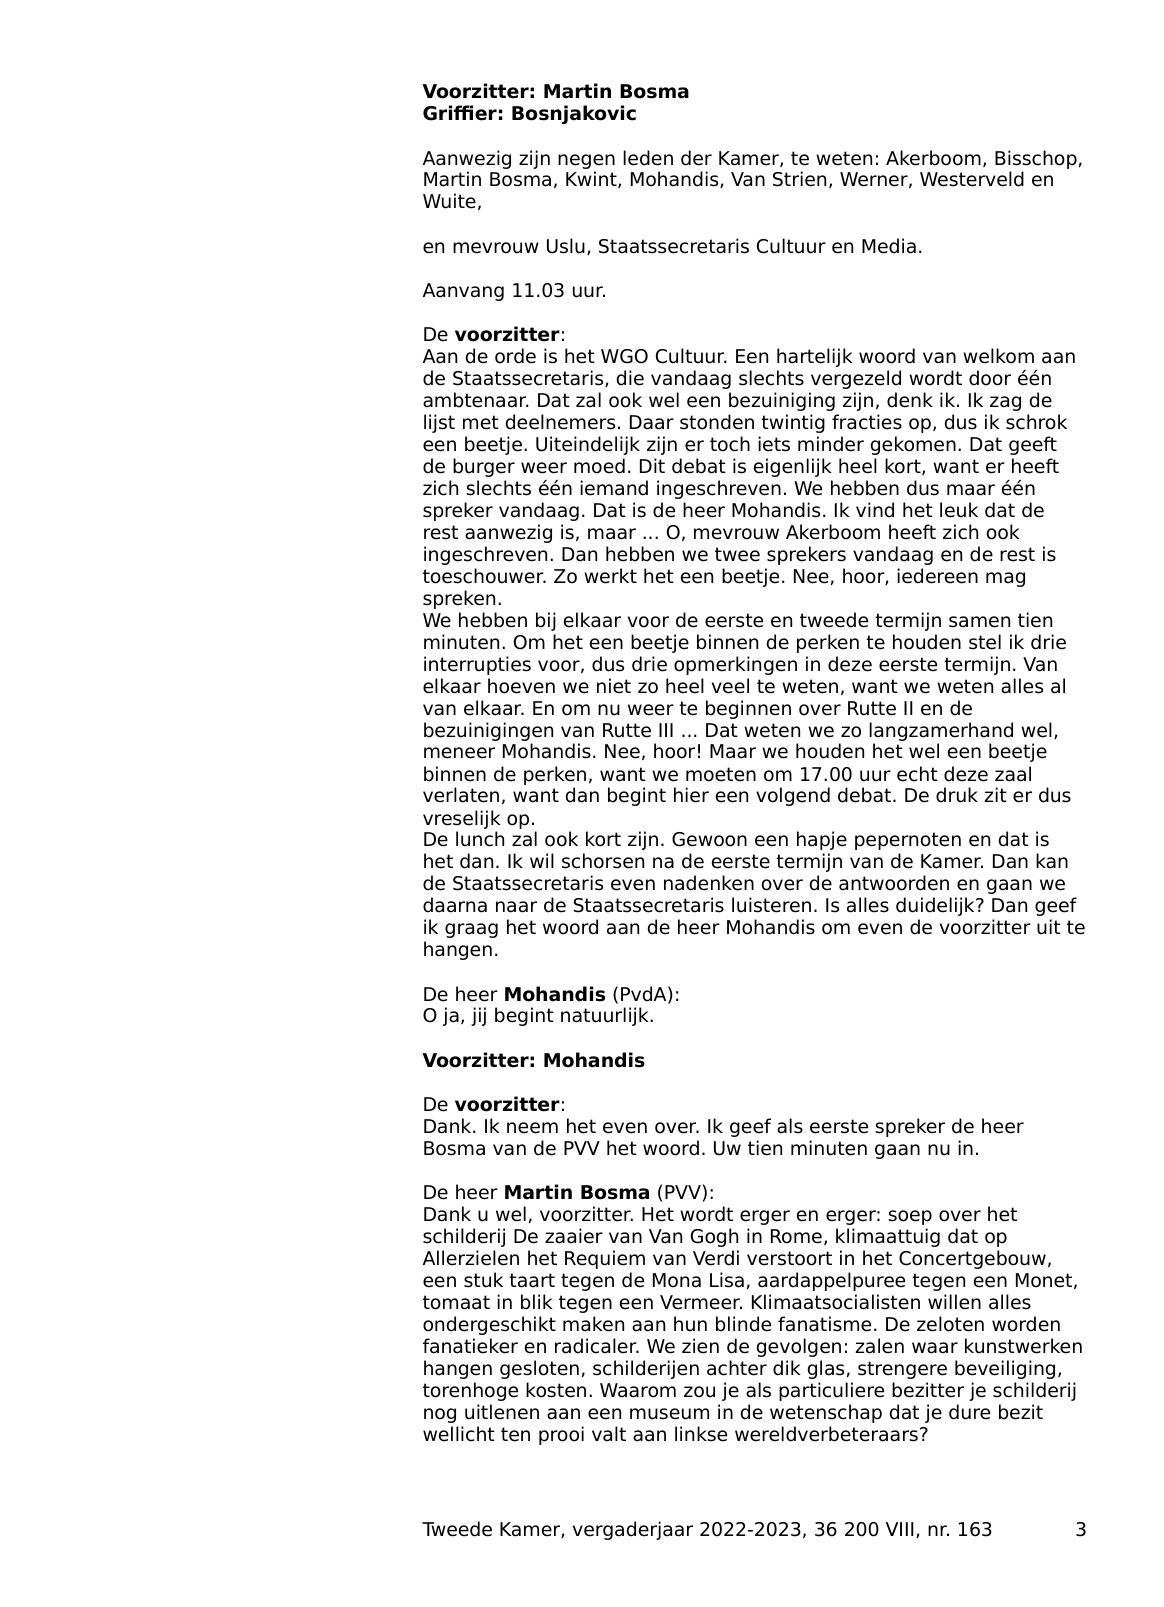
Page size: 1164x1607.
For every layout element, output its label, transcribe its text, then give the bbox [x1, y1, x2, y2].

text Voorzitter: Martin Bosma [422, 81, 1087, 103]
text en mevrouw Uslu, Staatssecretaris Cultuur en Media. [422, 236, 1087, 257]
text Dank. Ik neem het even over. Ik geef als eerste spreker de heer Bosma van de PVV het woord. Uw tien minuten gaan nu in. [422, 1116, 1087, 1160]
text De voorzitter: [422, 1094, 1087, 1116]
text De lunch zal ook kort zijn. Gewoon een hapje pepernoten en dat is het dan. Ik wil schorsen na de eerste termijn van de Kamer. Dan kan de Staatssecretaris even nadenken over de antwoorden en gaan we daarna naar de Staatssecretaris luisteren. Is alles duidelijk? Dan geef ik graag het woord aan de heer Mohandis om even de voorzitter uit te hangen. [422, 829, 1087, 961]
text Dank u wel, voorzitter. Het wordt erger en erger: soep over het schilderij De zaaier van Van Gogh in Rome, klimaattuig dat op Allerzielen het Requiem van Verdi verstoort in het Concertgebouw, een stuk taart tegen de Mona Lisa, aardappelpuree tegen een Monet, tomaat in blik tegen een Vermeer. Klimaatsocialisten willen alles ondergeschikt maken aan hun blinde fanatisme. De zeloten worden fanatieker en radicaler. We zien de gevolgen: zalen waar kunstwerken hangen gesloten, schilderijen achter dik glas, strengere beveiliging, torenhoge kosten. Waarom zou je als particuliere bezitter je schilderij nog uitlenen aan een museum in de wetenschap dat je dure bezit wellicht ten prooi valt aan linkse wereldverbeteraars? [422, 1204, 1087, 1446]
text De heer Martin Bosma (PVV): [422, 1182, 1087, 1204]
text De voorzitter: [422, 324, 1087, 346]
text Aan de orde is het WGO Cultuur. Een hartelijk woord van welkom aan de Staatssecretaris, die vandaag slechts vergezeld wordt door één ambtenaar. Dat zal ook wel een bezuiniging zijn, denk ik. Ik zag de lijst met deelnemers. Daar stonden twintig fracties op, dus ik schrok een beetje. Uiteindelijk zijn er toch iets minder gekomen. Dat geeft de burger weer moed. Dit debat is eigenlijk heel kort, want er heeft zich slechts één iemand ingeschreven. We hebben dus maar één spreker vandaag. Dat is de heer Mohandis. Ik vind het leuk dat de rest aanwezig is, maar ... O, mevrouw Akerboom heeft zich ook ingeschreven. Dan hebben we twee sprekers vandaag en de rest is toeschouwer. Zo werkt het een beetje. Nee, hoor, iedereen mag spreken. [422, 346, 1087, 609]
text Aanvang 11.03 uur. [422, 280, 1087, 302]
subtitle Voorzitter: Mohandis [422, 1049, 1087, 1072]
text O ja, jij begint natuurlijk. [422, 1005, 1087, 1027]
text De heer Mohandis (PvdA): [422, 983, 1087, 1005]
text Griffier: Bosnjakovic [422, 103, 1087, 125]
text Aanwezig zijn negen leden der Kamer, te weten: Akerboom, Bisschop, Martin Bosma, Kwint, Mohandis, Van Strien, Werner, Westerveld en Wuite, [422, 147, 1087, 213]
text We hebben bij elkaar voor de eerste en tweede termijn samen tien minuten. Om het een beetje binnen de perken te houden stel ik drie interrupties voor, dus drie opmerkingen in deze eerste termijn. Van elkaar hoeven we niet zo heel veel te weten, want we weten alles al van elkaar. En om nu weer te beginnen over Rutte II en de bezuinigingen van Rutte III ... Dat weten we zo langzamerhand wel, meneer Mohandis. Nee, hoor! Maar we houden het wel een beetje binnen de perken, want we moeten om 17.00 uur echt deze zaal verlaten, want dan begint hier een volgend debat. De druk zit er dus vreselijk op. [422, 609, 1087, 829]
